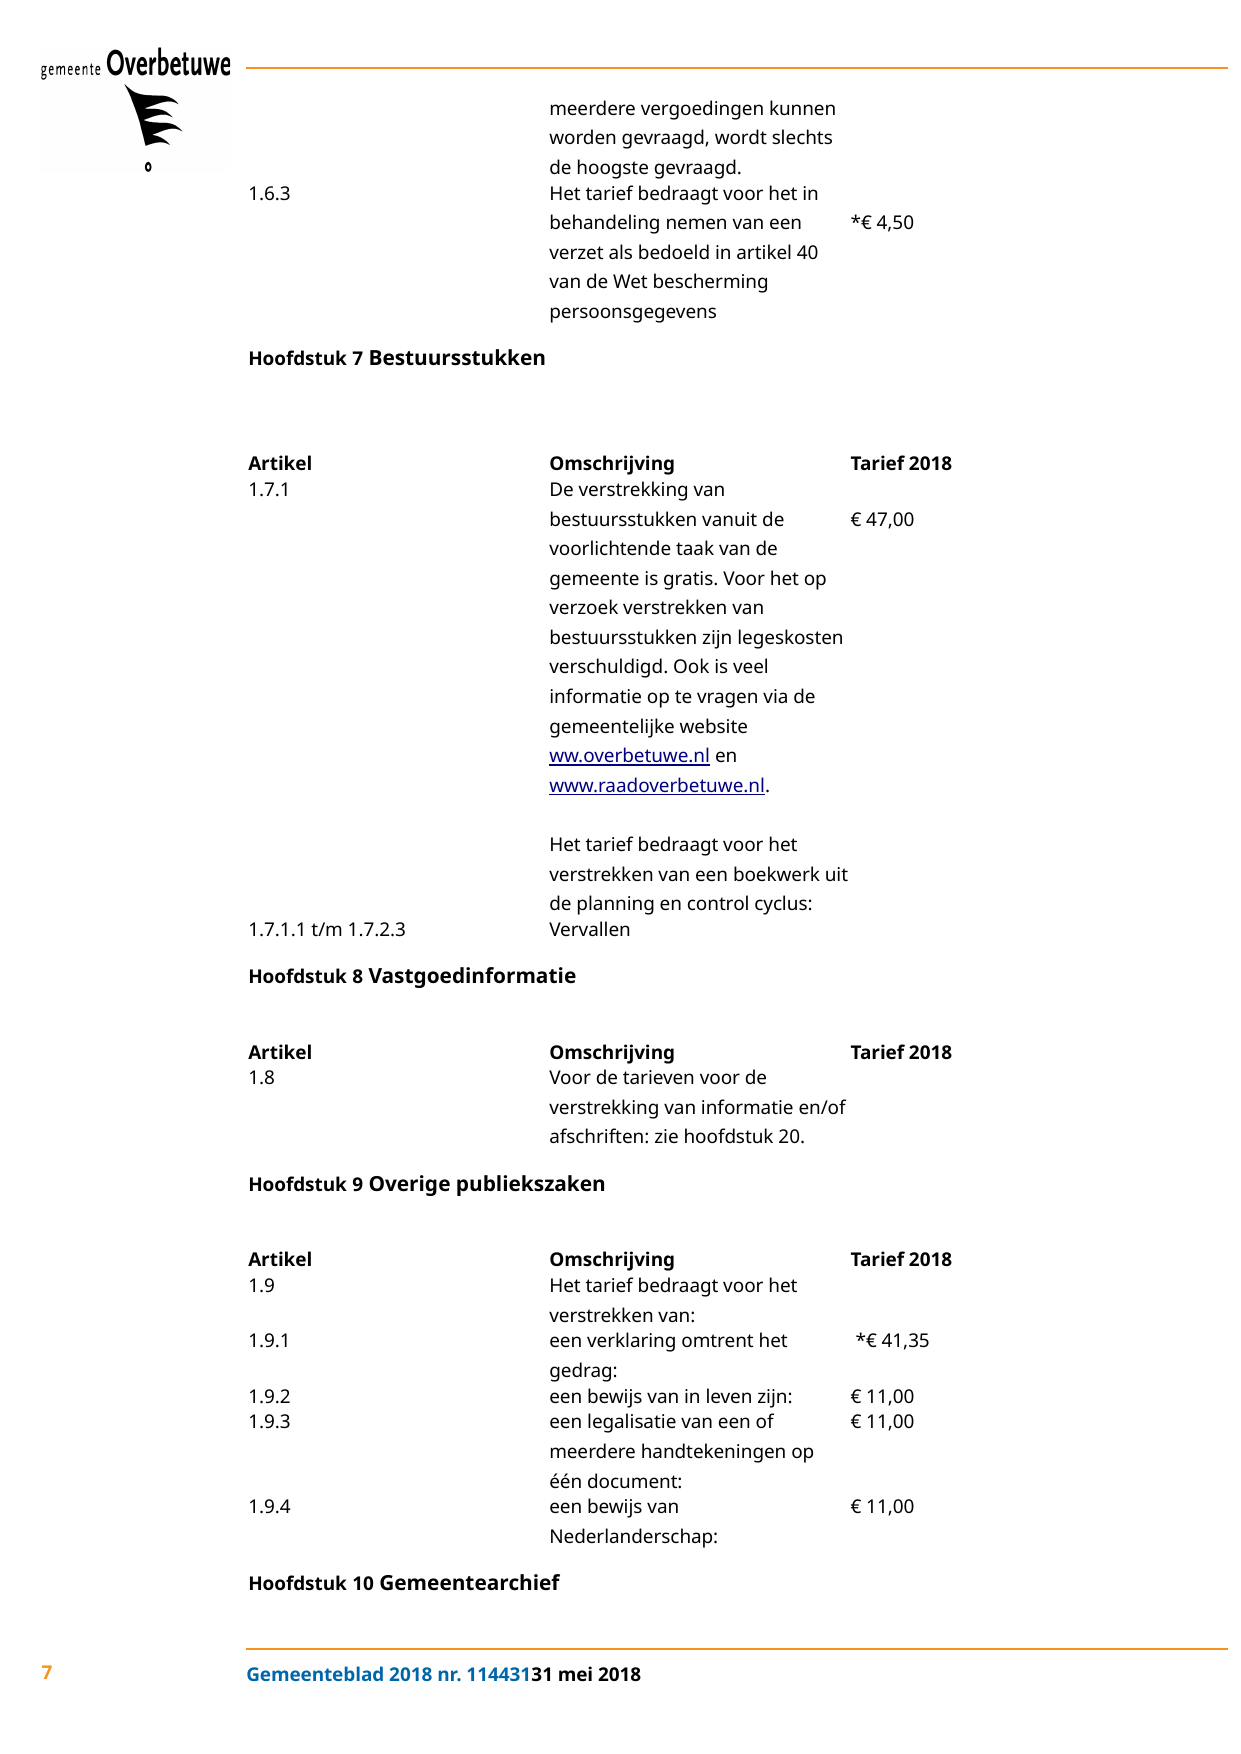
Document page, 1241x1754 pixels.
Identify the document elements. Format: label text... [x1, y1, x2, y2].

table_cell *€ 4,50 [850, 180, 1152, 324]
table_cell Het tarief bedraagt voor het in behandeling nemen van een verzet als bedoeld in artikel 40 van de Wet bescherming persoonsgegevens [549, 180, 850, 324]
table_cell een bewijs van Nederlanderschap: [549, 1494, 850, 1549]
table_cell € 11,00 [850, 1383, 1152, 1409]
table_cell een verklaring omtrent het gedrag: [549, 1328, 850, 1383]
table_cell Voor de tarieven voor de verstrekking van informatie en/of afschriften: zie hoofdstuk 20. [549, 1065, 850, 1149]
table_header Artikel [248, 1039, 549, 1064]
table_cell een bewijs van in leven zijn: [549, 1383, 850, 1409]
table_cell 1.9.2 [248, 1383, 549, 1409]
table_cell 1.9 [248, 1272, 549, 1328]
table_cell meerdere vergoedingen kunnen worden gevraagd, wordt slechts de hoogste gevraagd. [549, 95, 850, 180]
table_cell Vervallen [549, 916, 850, 942]
text Hoofdstuk 9 Overige publiekszaken [248, 1169, 1152, 1197]
table_cell 1.8 [248, 1065, 549, 1149]
table_cell *€ 41,35 [850, 1328, 1152, 1383]
table_cell € 47,00 [850, 476, 1152, 916]
table_header Omschrijving [549, 1039, 850, 1064]
table_cell € 11,00 [850, 1409, 1152, 1493]
text Hoofdstuk 10 Gemeentearchief [248, 1568, 1152, 1597]
table_cell Het tarief bedraagt voor het verstrekken van: [549, 1272, 850, 1328]
table_cell [850, 916, 1152, 942]
table_header Artikel [248, 450, 549, 476]
table_cell 1.7.1.1 t/m 1.7.2.3 [248, 916, 549, 942]
table_header Tarief 2018 [850, 450, 1152, 476]
table_header Omschrijving [549, 450, 850, 476]
text Hoofdstuk 8 Vastgoedinformatie [248, 961, 1152, 989]
table_cell een legalisatie van een of meerdere handtekeningen op één document: [549, 1409, 850, 1493]
table_header Omschrijving [549, 1247, 850, 1272]
table_cell 1.9.4 [248, 1494, 549, 1549]
table_cell 1.9.3 [248, 1409, 549, 1493]
table_cell 1.6.3 [248, 180, 549, 324]
text Hoofdstuk 7 Bestuursstukken [248, 343, 1152, 371]
table_cell [248, 95, 549, 180]
table_cell [850, 95, 1152, 180]
table_cell 1.9.1 [248, 1328, 549, 1383]
table_cell De verstrekking van bestuursstukken vanuit de voorlichtende taak van de gemeente is gratis. Voor het op verzoek verstrekken van bestuursstukken zijn legeskosten verschuldigd. Ook is veel informatie op te vragen via de gemeentelijke website ww.overbetuwe.nl en www.raadoverbetuwe.nl. Het tarief bedraagt voor het verstrekken van een boekwerk uit de planning en control cyclus: [549, 476, 850, 916]
table_cell [850, 1272, 1152, 1328]
table_header Tarief 2018 [850, 1247, 1152, 1272]
table_cell [850, 1065, 1152, 1149]
table_cell € 11,00 [850, 1494, 1152, 1549]
table_header Artikel [248, 1247, 549, 1272]
table_cell 1.7.1 [248, 476, 549, 916]
table_header Tarief 2018 [850, 1039, 1152, 1064]
picture [41, 47, 231, 172]
